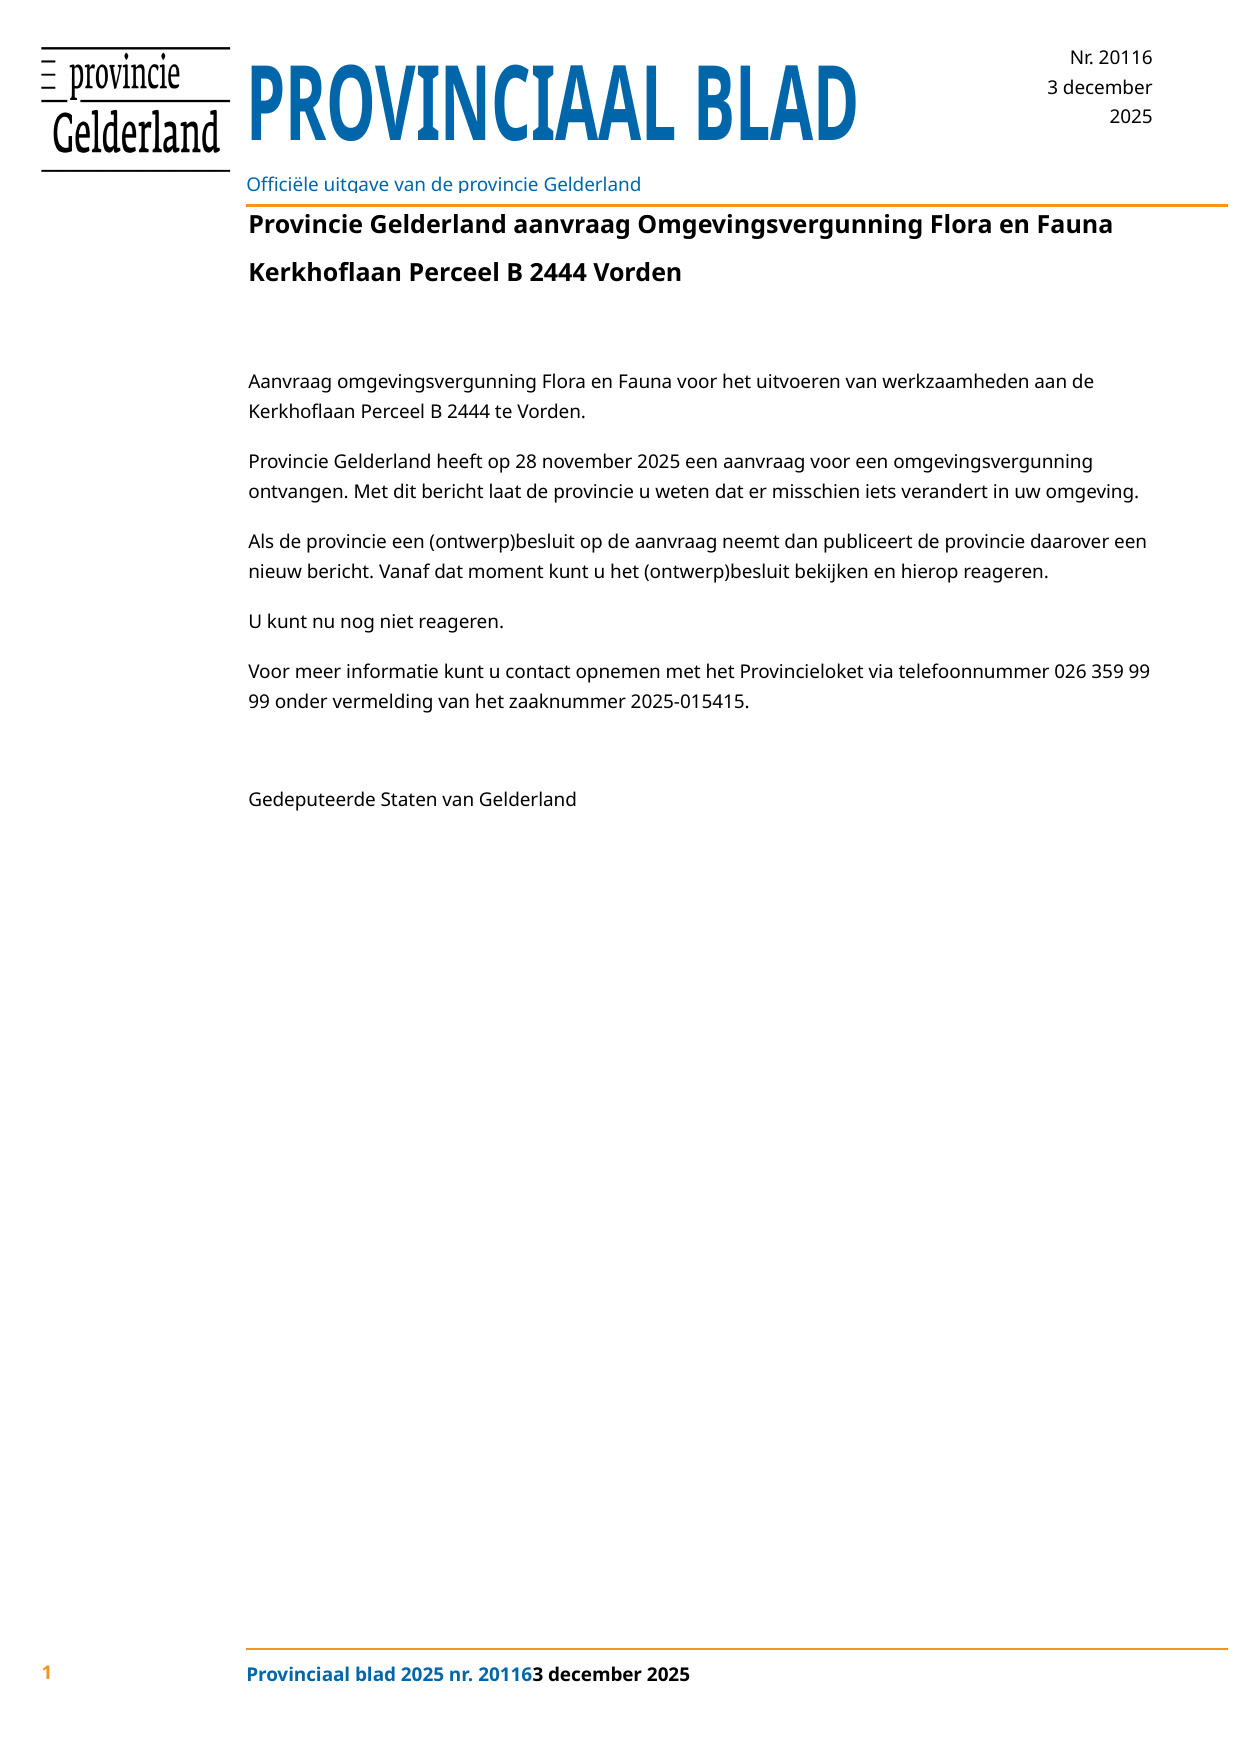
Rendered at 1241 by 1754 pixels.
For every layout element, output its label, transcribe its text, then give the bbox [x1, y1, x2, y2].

text Gedeputeerde Staten van Gelderland [248, 787, 1152, 812]
text U kunt nu nog niet reageren. [248, 608, 1152, 634]
text Voor meer informatie kunt u contact opnemen met het Provincieloket via telefoonnummer 026 359 99 99 onder vermelding van het zaaknummer 2025-015415. [248, 659, 1152, 714]
text Provincie Gelderland heeft op 28 november 2025 een aanvraag voor een omgevingsvergunning ontvangen. Met dit bericht laat de provincie u weten dat er misschien iets verandert in uw omgeving. [248, 448, 1152, 504]
text Aanvraag omgevingsvergunning Flora en Fauna voor het uitvoeren van werkzaamheden aan de Kerkhoflaan Perceel B 2444 te Vorden. [248, 368, 1152, 424]
text Als de provincie een (ontwerp)besluit op de aanvraag neemt dan publiceert de provincie daarover een nieuw bericht. Vanaf dat moment kunt u het (ontwerp)besluit bekijken en hierop reageren. [248, 528, 1152, 584]
picture [41, 47, 231, 172]
text Provincie Gelderland aanvraag Omgevingsvergunning Flora en Fauna Kerkhoflaan Perceel B 2444 Vorden [248, 207, 1152, 288]
